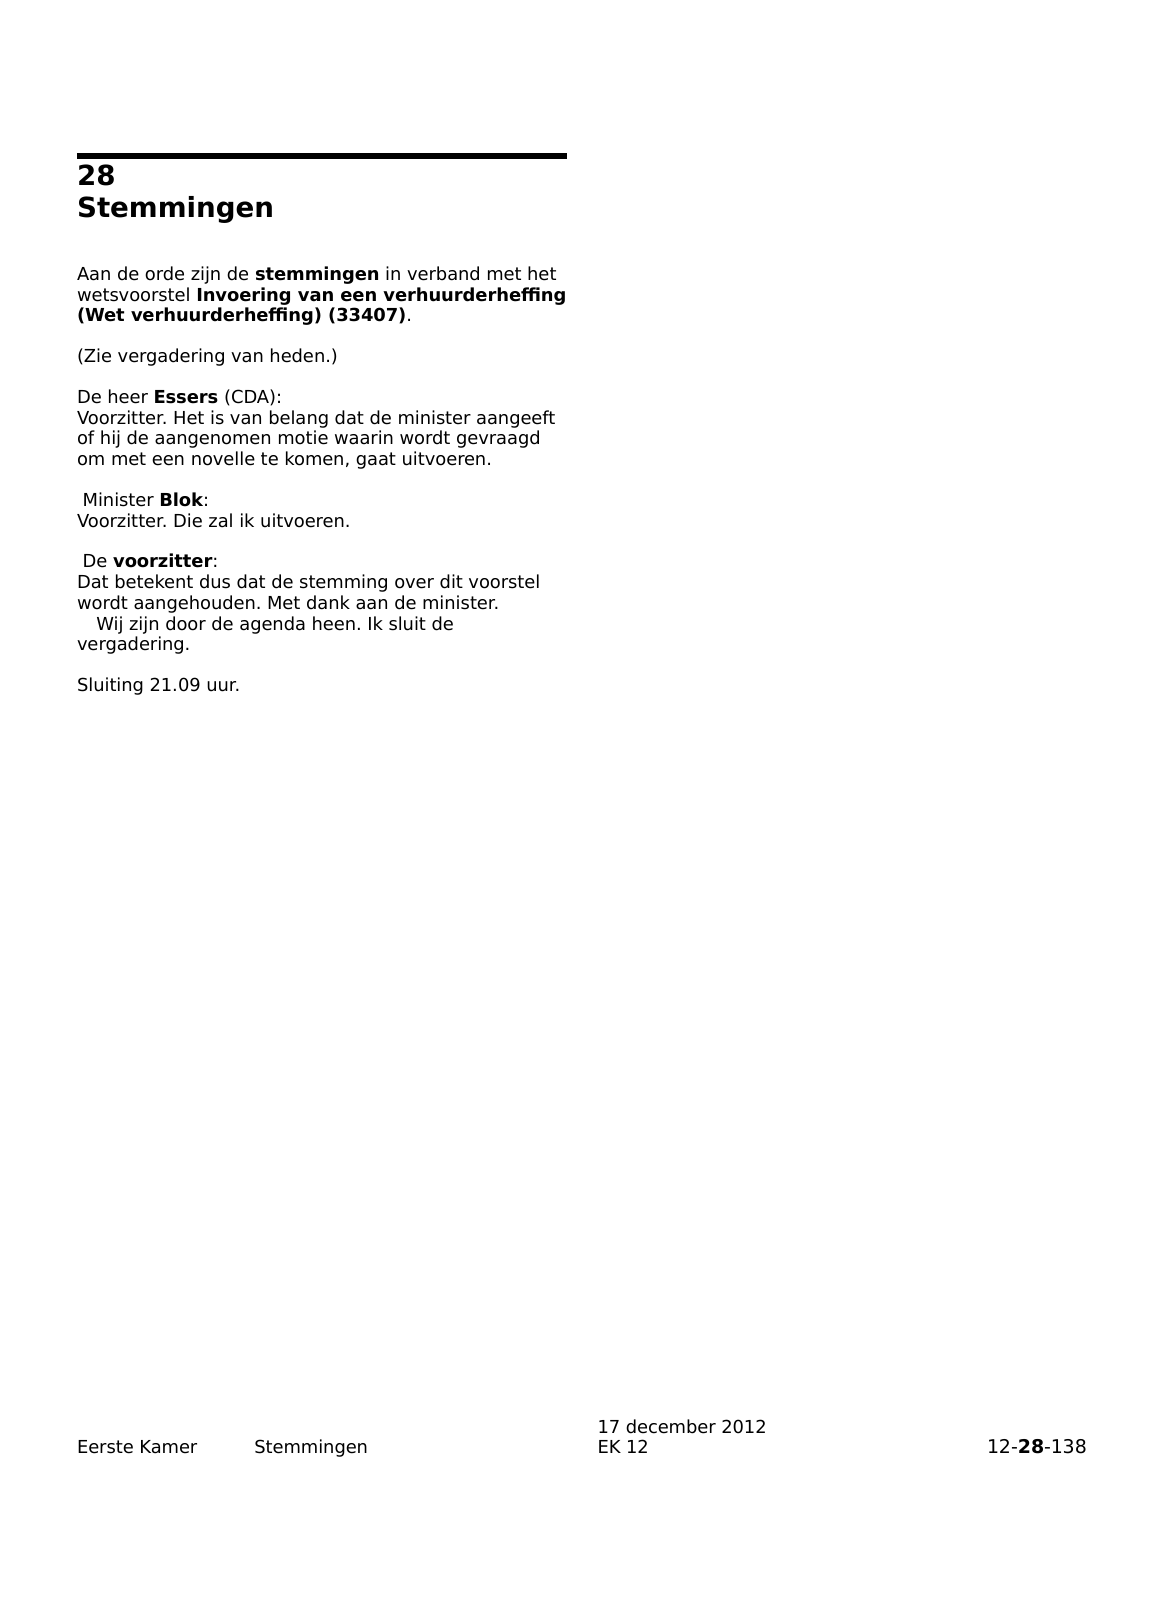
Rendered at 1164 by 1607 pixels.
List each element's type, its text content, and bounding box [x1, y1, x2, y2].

text Dat betekent dus dat de stemming over dit voorstel wordt aangehouden. Met dank aan de minister. [77, 572, 567, 613]
text De heer Essers (CDA): [77, 387, 567, 407]
text De voorzitter: [77, 551, 567, 572]
text Voorzitter. Het is van belang dat de minister aangeeft of hij de aangenomen motie waarin wordt gevraagd om met een novelle te komen, gaat uitvoeren. [77, 407, 567, 470]
text Sluiting 21.09 uur. [77, 675, 567, 696]
text Voorzitter. Die zal ik uitvoeren. [77, 510, 567, 531]
text Minister Blok: [77, 490, 567, 510]
text (Zie vergadering van heden.) [77, 346, 567, 367]
text Wij zijn door de agenda heen. Ik sluit de vergadering. [77, 613, 567, 655]
text Aan de orde zijn de stemmingen in verband met het wetsvoorstel Invoering van een verhuurderheffing (Wet verhuurderheffing) (33407). [77, 264, 567, 326]
title 28 Stemmingen [77, 159, 567, 224]
